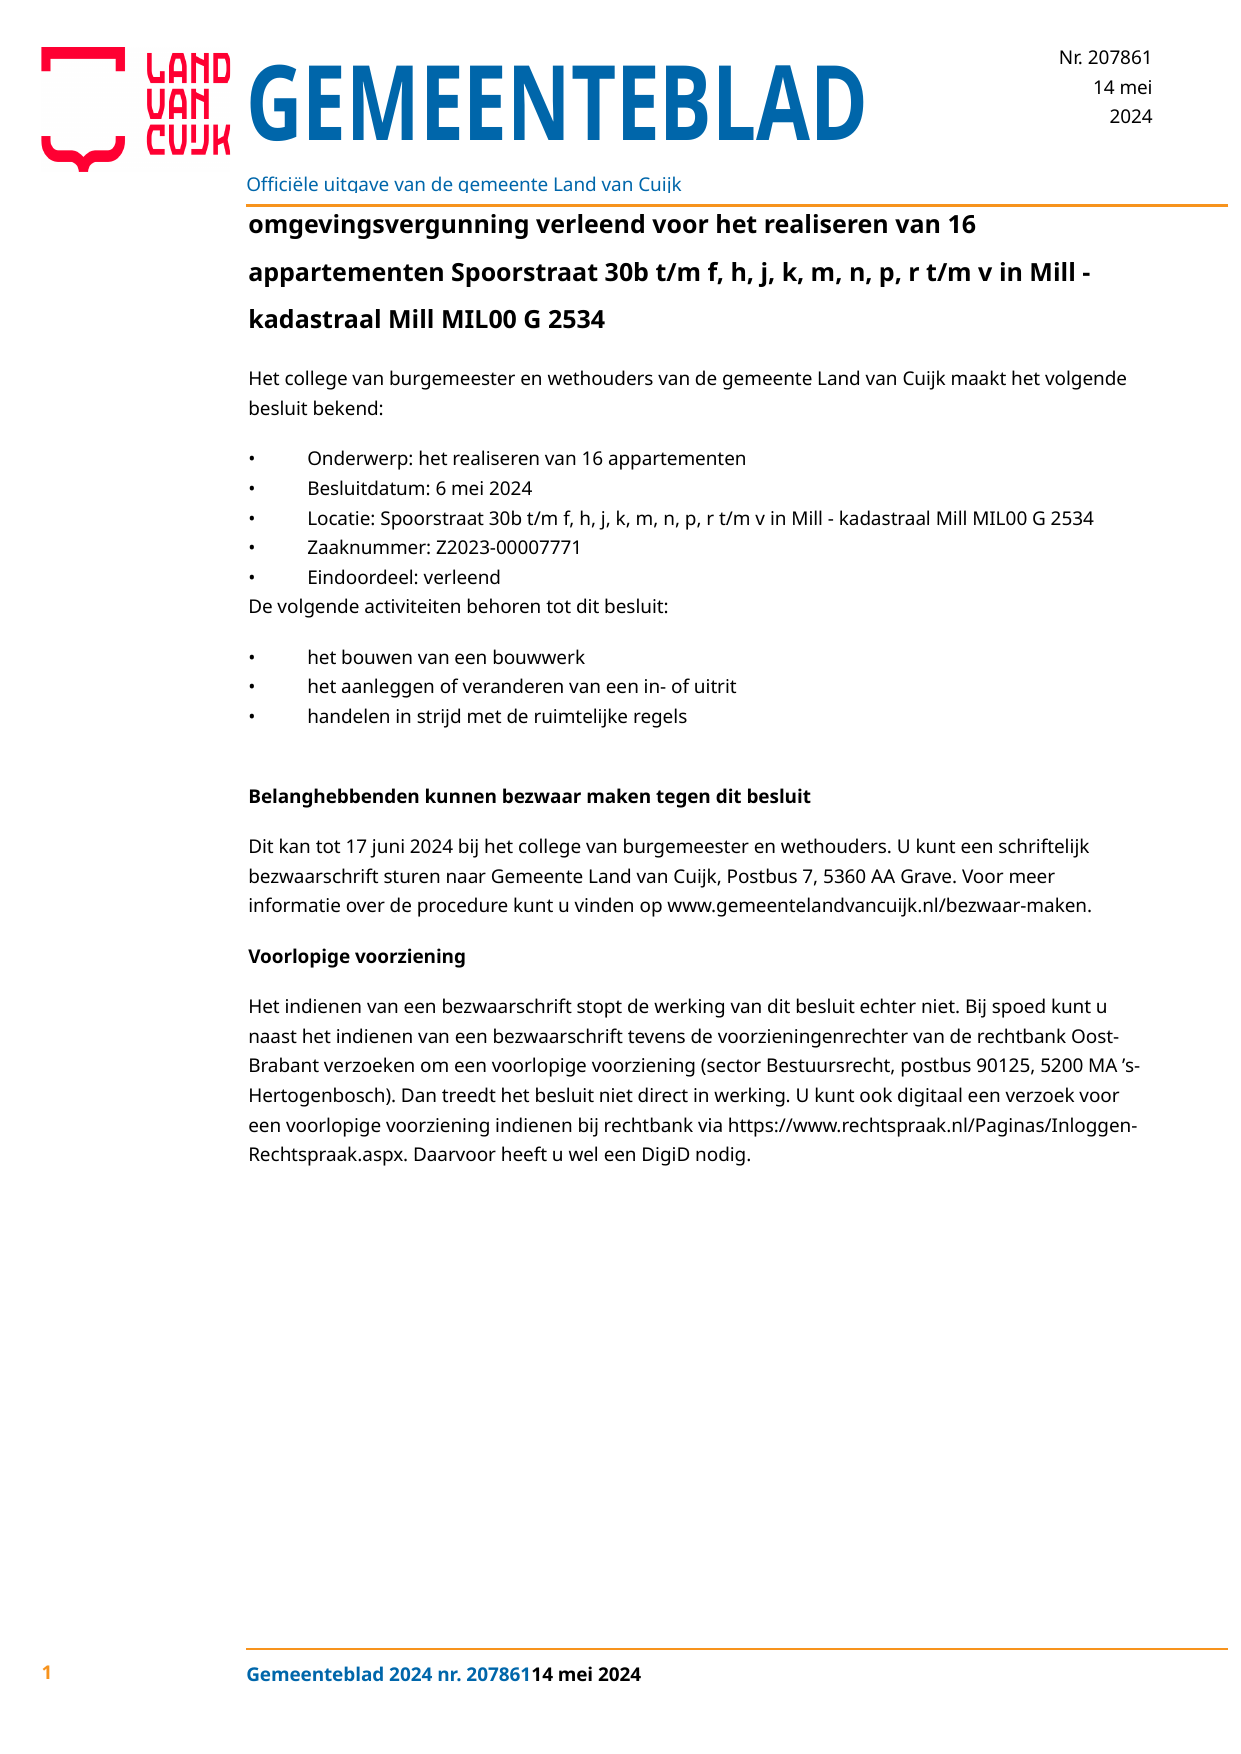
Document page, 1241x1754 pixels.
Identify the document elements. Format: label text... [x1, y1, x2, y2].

text Het college van burgemeester en wethouders van de gemeente Land van Cuijk maakt het volgende besluit bekend: [248, 366, 1152, 421]
list Eindoordeel: verleend [248, 564, 1152, 589]
list Locatie: Spoorstraat 30b t/m f, h, j, k, m, n, p, r t/m v in Mill - kadastraal Mill MIL00 G 2534 [248, 505, 1152, 530]
text De volgende activiteiten behoren tot dit besluit: [248, 593, 1152, 619]
text Belanghebbenden kunnen bezwaar maken tegen dit besluit [248, 783, 1152, 809]
text Het indienen van een bezwaarschrift stopt de werking van dit besluit echter niet. Bij spoed kunt u naast het indienen van een bezwaarschrift tevens de voorzieningenrechter van de rechtbank Oost-Brabant verzoeken om een voorlopige voorziening (sector Bestuursrecht, postbus 90125, 5200 MA ’s-Hertogenbosch). Dan treedt het besluit niet direct in werking. U kunt ook digitaal een verzoek voor een voorlopige voorziening indienen bij rechtbank via https://www.rechtspraak.nl/Paginas/Inloggen-Rechtspraak.aspx. Daarvoor heeft u wel een DigiD nodig. [248, 993, 1152, 1167]
list het aanleggen of veranderen van een in- of uitrit [248, 673, 1152, 699]
list Zaaknummer: Z2023-00007771 [248, 534, 1152, 560]
list Besluitdatum: 6 mei 2024 [248, 475, 1152, 501]
text Dit kan tot 17 juni 2024 bij het college van burgemeester en wethouders. U kunt een schriftelijk bezwaarschrift sturen naar Gemeente Land van Cuijk, Postbus 7, 5360 AA Grave. Voor meer informatie over de procedure kunt u vinden op www.gemeentelandvancuijk.nl/bezwaar-maken. [248, 833, 1152, 918]
text Voorlopige voorziening [248, 943, 1152, 969]
text omgevingsvergunning verleend voor het realiseren van 16 appartementen Spoorstraat 30b t/m f, h, j, k, m, n, p, r t/m v in Mill - kadastraal Mill MIL00 G 2534 [248, 207, 1152, 336]
picture [41, 47, 231, 172]
list Onderwerp: het realiseren van 16 appartementen [248, 446, 1152, 471]
list handelen in strijd met de ruimtelijke regels [248, 703, 1152, 729]
list het bouwen van een bouwwerk [248, 644, 1152, 669]
